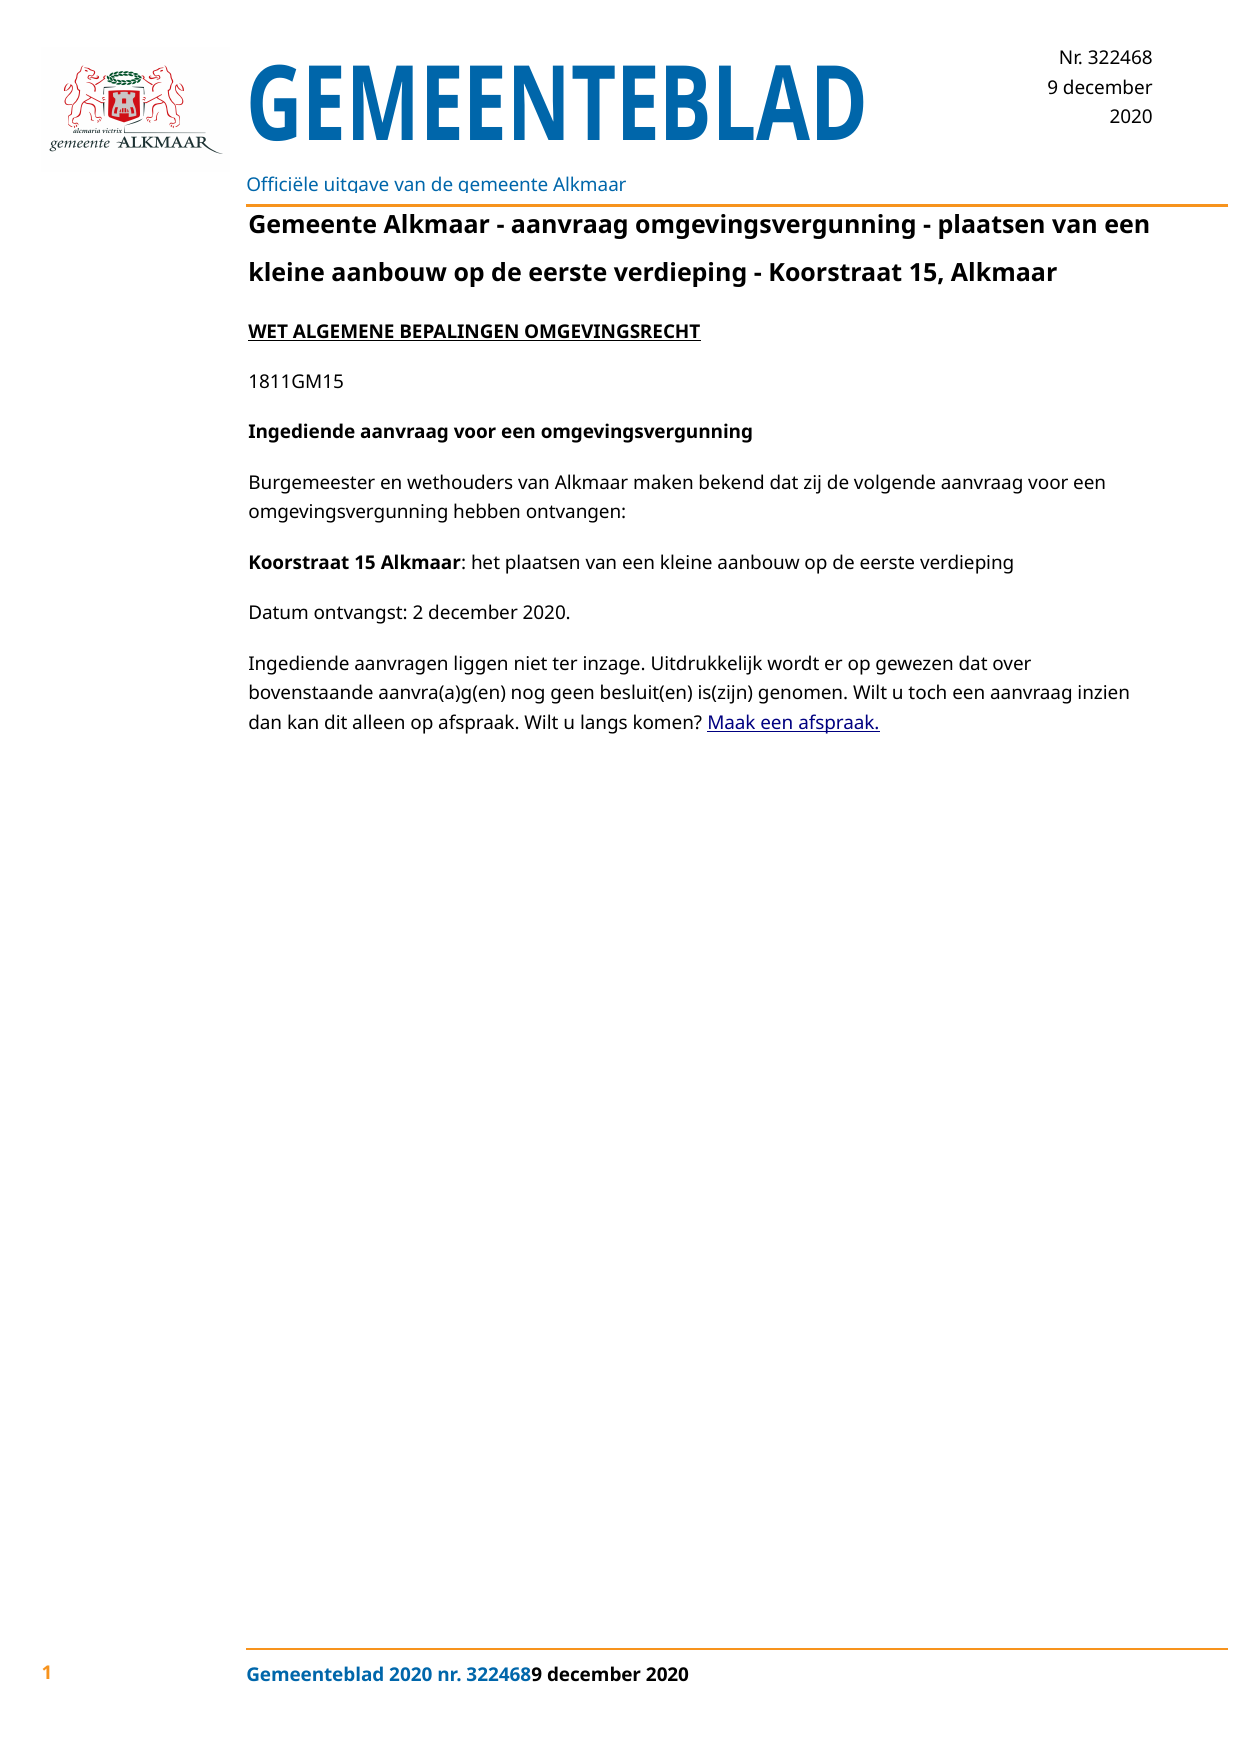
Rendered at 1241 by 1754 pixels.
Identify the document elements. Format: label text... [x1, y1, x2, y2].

picture [41, 47, 231, 172]
text Burgemeester en wethouders van Alkmaar maken bekend dat zij de volgende aanvraag voor een omgevingsvergunning hebben ontvangen: [248, 469, 1152, 524]
text 1811GM15 [248, 368, 1152, 394]
text Ingediende aanvragen liggen niet ter inzage. Uitdrukkelijk wordt er op gewezen dat over bovenstaande aanvra(a)g(en) nog geen besluit(en) is(zijn) genomen. Wilt u toch een aanvraag inzien dan kan dit alleen op afspraak. Wilt u langs komen? Maak een afspraak. [248, 650, 1152, 735]
text Gemeente Alkmaar - aanvraag omgevingsvergunning - plaatsen van een kleine aanbouw op de eerste verdieping - Koorstraat 15, Alkmaar [248, 207, 1152, 288]
text Datum ontvangst: 2 december 2020. [248, 599, 1152, 625]
text Koorstraat 15 Alkmaar: het plaatsen van een kleine aanbouw op de eerste verdieping [248, 549, 1152, 575]
text WET ALGEMENE BEPALINGEN OMGEVINGSRECHT [248, 318, 1152, 344]
text Ingediende aanvraag voor een omgevingsvergunning [248, 419, 1152, 444]
